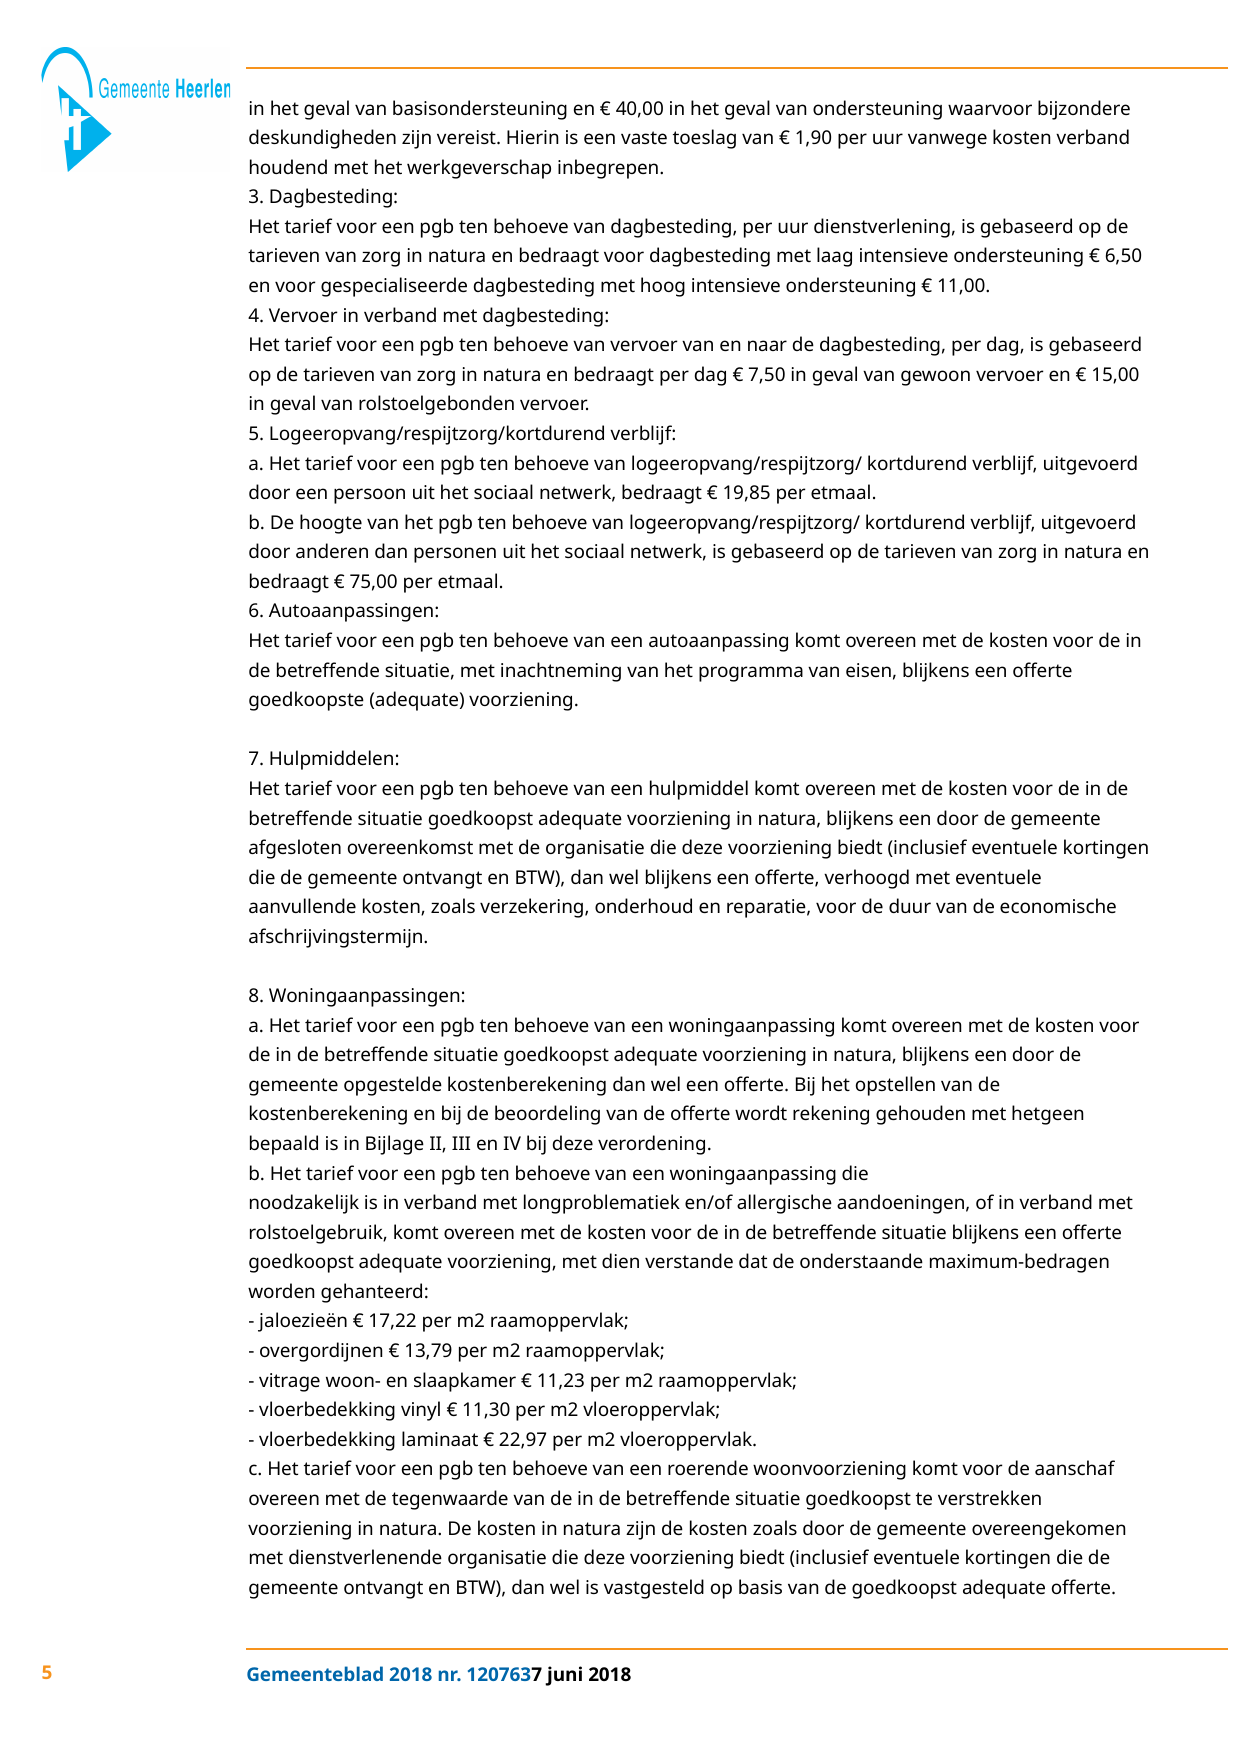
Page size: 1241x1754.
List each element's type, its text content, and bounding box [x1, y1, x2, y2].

text 8. Woningaanpassingen: [248, 982, 1152, 1008]
text - vloerbedekking vinyl € 11,30 per m2 vloeroppervlak; [248, 1396, 1152, 1422]
text Het tarief voor een pgb ten behoeve van vervoer van en naar de dagbesteding, per dag, is gebaseerd op de tarieven van zorg in natura en bedraagt per dag € 7,50 in geval van gewoon vervoer en € 15,00 in geval van rolstoelgebonden vervoer. [248, 331, 1152, 416]
text in het geval van basisondersteuning en € 40,00 in het geval van ondersteuning waarvoor bijzondere deskundigheden zijn vereist. Hierin is een vaste toeslag van € 1,90 per uur vanwege kosten verband houdend met het werkgeverschap inbegrepen. [248, 95, 1152, 180]
text Het tarief voor een pgb ten behoeve van een hulpmiddel komt overeen met de kosten voor de in de betreffende situatie goedkoopst adequate voorziening in natura, blijkens een door de gemeente afgesloten overeenkomst met de organisatie die deze voorziening biedt (inclusief eventuele kortingen die de gemeente ontvangt en BTW), dan wel blijkens een offerte, verhoogd met eventuele aanvullende kosten, zoals verzekering, onderhoud en reparatie, voor de duur van de economische afschrijvingstermijn. [248, 775, 1152, 949]
text 4. Vervoer in verband met dagbesteding: [248, 302, 1152, 328]
text - vloerbedekking laminaat € 22,97 per m2 vloeroppervlak. [248, 1426, 1152, 1452]
text - vitrage woon- en slaapkamer € 11,23 per m2 raamoppervlak; [248, 1367, 1152, 1393]
text - jaloezieën € 17,22 per m2 raamoppervlak; [248, 1308, 1152, 1333]
text a. Het tarief voor een pgb ten behoeve van een woningaanpassing komt overeen met de kosten voor de in de betreffende situatie goedkoopst adequate voorziening in natura, blijkens een door de gemeente opgestelde kostenberekening dan wel een offerte. Bij het opstellen van de kostenberekening en bij de beoordeling van de offerte wordt rekening gehouden met hetgeen bepaald is in Bijlage II, III en IV bij deze verordening. [248, 1012, 1152, 1156]
text noodzakelijk is in verband met longproblematiek en/of allergische aandoeningen, of in verband met rolstoelgebruik, komt overeen met de kosten voor de in de betreffende situatie blijkens een offerte goedkoopst adequate voorziening, met dien verstande dat de onderstaande maximum-bedragen worden gehanteerd: [248, 1189, 1152, 1304]
text 5. Logeeropvang/respijtzorg/kortdurend verblijf: [248, 420, 1152, 446]
text b. De hoogte van het pgb ten behoeve van logeeropvang/respijtzorg/ kortdurend verblijf, uitgevoerd door anderen dan personen uit het sociaal netwerk, is gebaseerd op de tarieven van zorg in natura en bedraagt € 75,00 per etmaal. [248, 509, 1152, 594]
text 7. Hulpmiddelen: [248, 746, 1152, 771]
text - overgordijnen € 13,79 per m2 raamoppervlak; [248, 1337, 1152, 1363]
text b. Het tarief voor een pgb ten behoeve van een woningaanpassing die [248, 1160, 1152, 1186]
picture [41, 47, 58, 70]
picture [41, 47, 231, 172]
text 6. Autoaanpassingen: [248, 598, 1152, 623]
text c. Het tarief voor een pgb ten behoeve van een roerende woonvoorziening komt voor de aanschaf overeen met de tegenwaarde van de in de betreffende situatie goedkoopst te verstrekken voorziening in natura. De kosten in natura zijn de kosten zoals door de gemeente overeengekomen met dienstverlenende organisatie die deze voorziening biedt (inclusief eventuele kortingen die de gemeente ontvangt en BTW), dan wel is vastgesteld op basis van de goedkoopst adequate offerte. [248, 1456, 1152, 1600]
text a. Het tarief voor een pgb ten behoeve van logeeropvang/respijtzorg/ kortdurend verblijf, uitgevoerd door een persoon uit het sociaal netwerk, bedraagt € 19,85 per etmaal. [248, 450, 1152, 505]
text Het tarief voor een pgb ten behoeve van dagbesteding, per uur dienstverlening, is gebaseerd op de tarieven van zorg in natura en bedraagt voor dagbesteding met laag intensieve ondersteuning € 6,50 en voor gespecialiseerde dagbesteding met hoog intensieve ondersteuning € 11,00. [248, 213, 1152, 298]
text 3. Dagbesteding: [248, 183, 1152, 209]
text Het tarief voor een pgb ten behoeve van een autoaanpassing komt overeen met de kosten voor de in de betreffende situatie, met inachtneming van het programma van eisen, blijkens een offerte goedkoopste (adequate) voorziening. [248, 627, 1152, 712]
